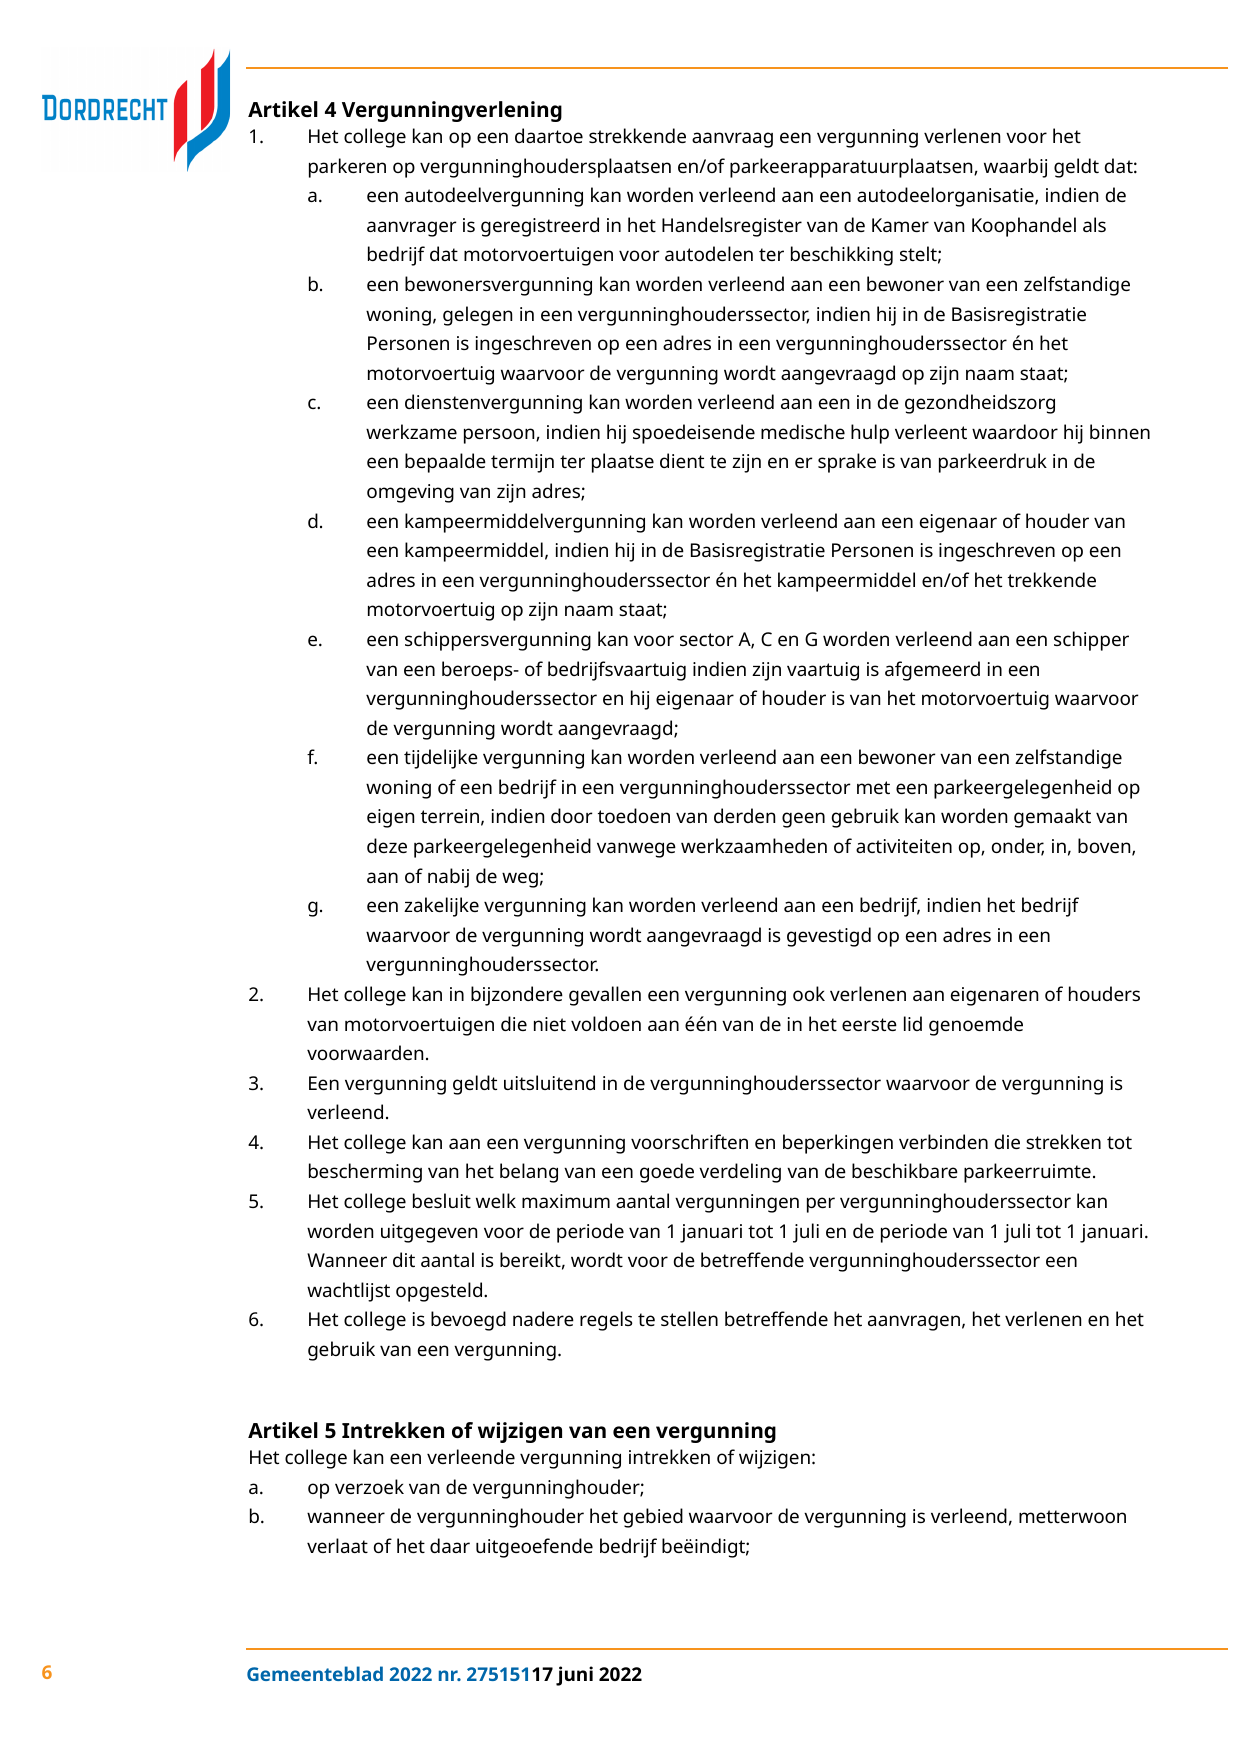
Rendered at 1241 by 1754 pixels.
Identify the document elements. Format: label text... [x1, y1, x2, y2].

list op verzoek van de vergunninghouder; [248, 1474, 1152, 1500]
picture [41, 47, 231, 172]
list Het college kan aan een vergunning voorschriften en beperkingen verbinden die strekken tot bescherming van het belang van een goede verdeling van de beschikbare parkeerruimte. [248, 1129, 1152, 1184]
list wanneer de vergunninghouder het gebied waarvoor de vergunning is verleend, metterwoon verlaat of het daar uitgeoefende bedrijf beëindigt; [248, 1504, 1152, 1559]
list een zakelijke vergunning kan worden verleend aan een bedrijf, indien het bedrijf waarvoor de vergunning wordt aangevraagd is gevestigd op een adres in een vergunninghouderssector. [307, 892, 1152, 977]
list Een vergunning geldt uitsluitend in de vergunninghouderssector waarvoor de vergunning is verleend. [248, 1070, 1152, 1125]
list een dienstenvergunning kan worden verleend aan een in de gezondheidszorg werkzame persoon, indien hij spoedeisende medische hulp verleent waardoor hij binnen een bepaalde termijn ter plaatse dient te zijn en er sprake is van parkeerdruk in de omgeving van zijn adres; [307, 389, 1152, 504]
list een schippersvergunning kan voor sector A, C en G worden verleend aan een schipper van een beroeps- of bedrijfsvaartuig indien zijn vaartuig is afgemeerd in een vergunninghouderssector en hij eigenaar of houder is van het motorvoertuig waarvoor de vergunning wordt aangevraagd; [307, 626, 1152, 741]
list een autodeelvergunning kan worden verleend aan een autodeelorganisatie, indien de aanvrager is geregistreerd in het Handelsregister van de Kamer van Koophandel als bedrijf dat motorvoertuigen voor autodelen ter beschikking stelt; [307, 182, 1152, 267]
list een tijdelijke vergunning kan worden verleend aan een bewoner van een zelfstandige woning of een bedrijf in een vergunninghouderssector met een parkeergelegenheid op eigen terrein, indien door toedoen van derden geen gebruik kan worden gemaakt van deze parkeergelegenheid vanwege werkzaamheden of activiteiten op, onder, in, boven, aan of nabij de weg; [307, 744, 1152, 888]
list Het college is bevoegd nadere regels te stellen betreffende het aanvragen, het verlenen en het gebruik van een vergunning. [248, 1307, 1152, 1362]
list een bewonersvergunning kan worden verleend aan een bewoner van een zelfstandige woning, gelegen in een vergunninghouderssector, indien hij in de Basisregistratie Personen is ingeschreven op een adres in een vergunninghouderssector én het motorvoertuig waarvoor de vergunning wordt aangevraagd op zijn naam staat; [307, 271, 1152, 386]
list een kampeermiddelvergunning kan worden verleend aan een eigenaar of houder van een kampeermiddel, indien hij in de Basisregistratie Personen is ingeschreven op een adres in een vergunninghouderssector én het kampeermiddel en/of het trekkende motorvoertuig op zijn naam staat; [307, 508, 1152, 622]
list Het college besluit welk maximum aantal vergunningen per vergunninghouderssector kan worden uitgegeven voor de periode van 1 januari tot 1 juli en de periode van 1 juli tot 1 januari. Wanneer dit aantal is bereikt, wordt voor de betreffende vergunninghouderssector een wachtlijst opgesteld. [248, 1188, 1152, 1303]
text Het college kan een verleende vergunning intrekken of wijzigen: [248, 1444, 1152, 1470]
text Artikel 4 Vergunningverlening [248, 95, 1152, 123]
text Artikel 5 Intrekken of wijzigen van een vergunning [248, 1416, 1152, 1444]
list Het college kan op een daartoe strekkende aanvraag een vergunning verlenen voor het parkeren op vergunninghoudersplaatsen en/of parkeerapparatuurplaatsen, waarbij geldt dat: [248, 123, 1152, 178]
list Het college kan in bijzondere gevallen een vergunning ook verlenen aan eigenaren of houders van motorvoertuigen die niet voldoen aan één van de in het eerste lid genoemde voorwaarden. [248, 981, 1152, 1066]
